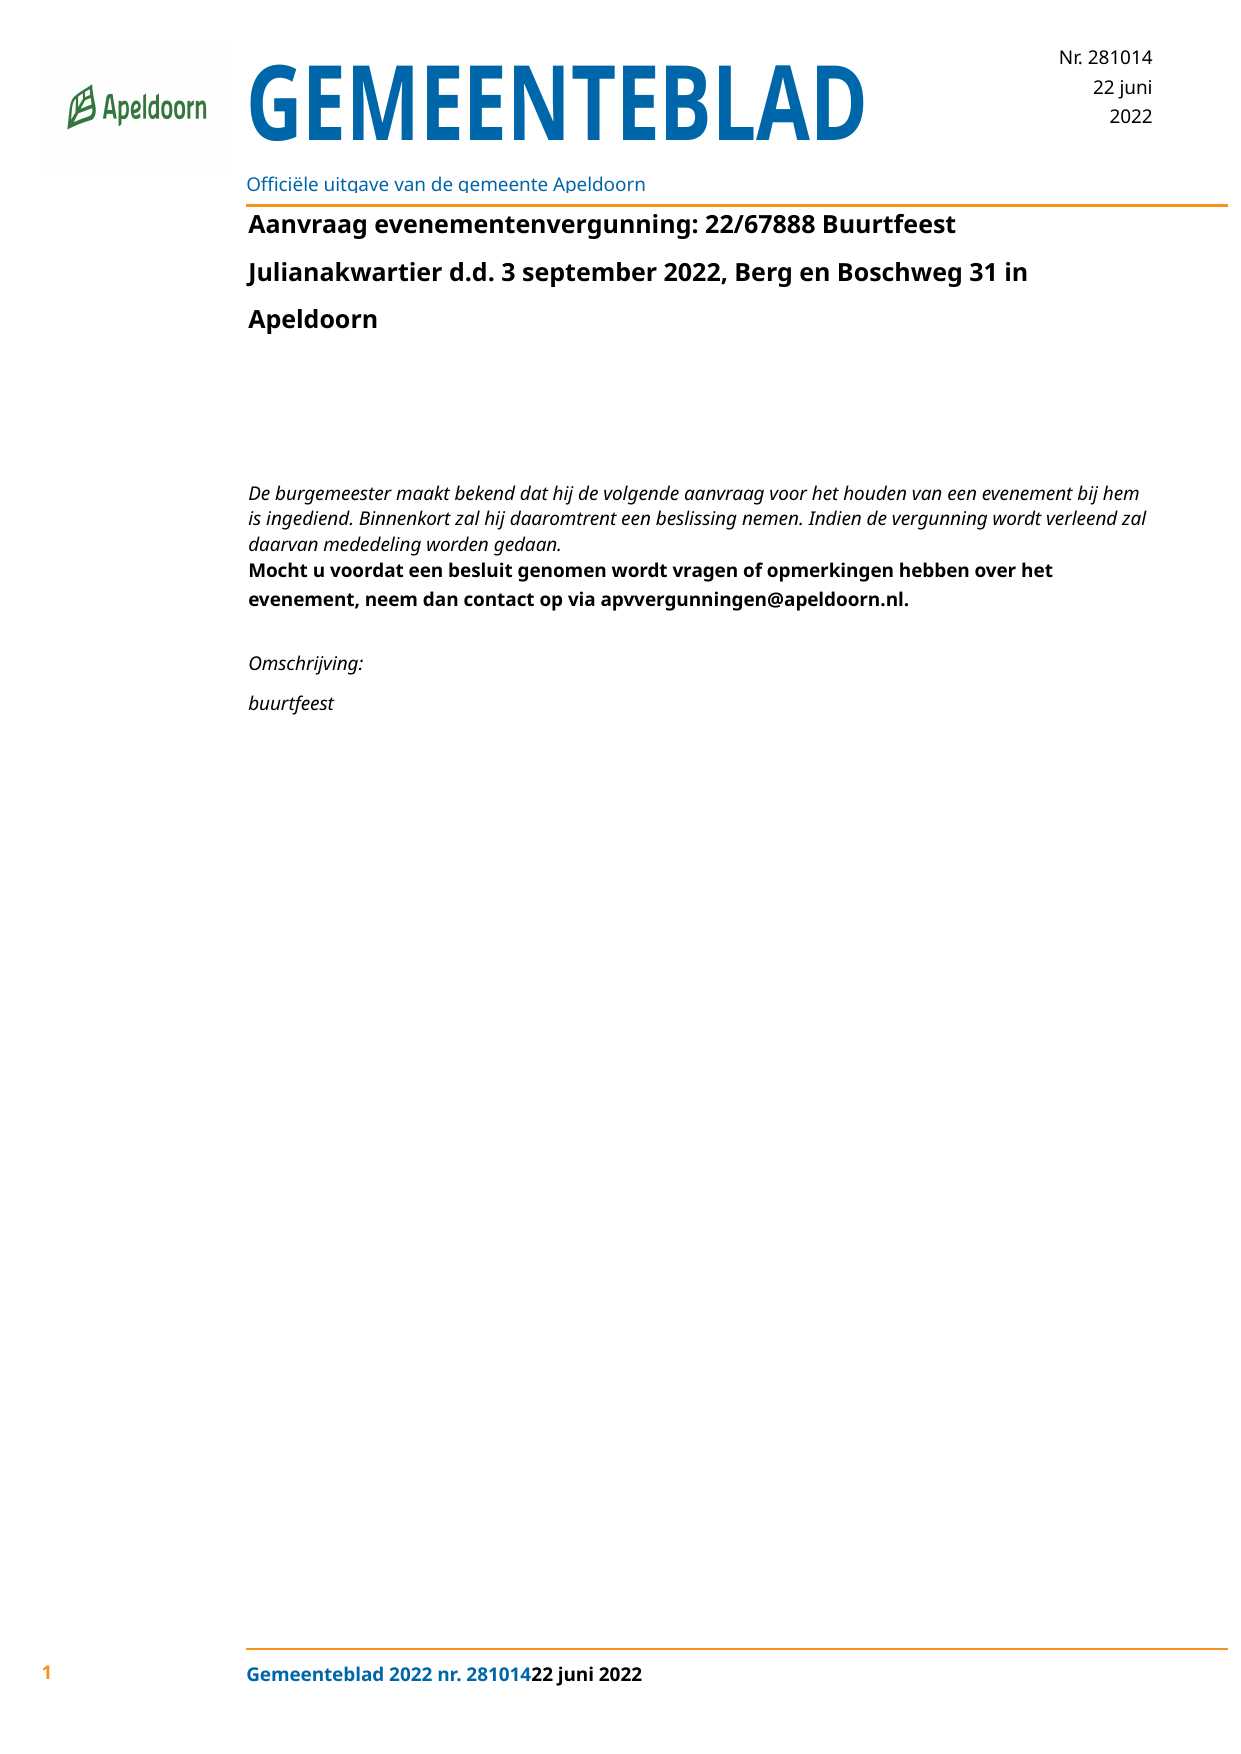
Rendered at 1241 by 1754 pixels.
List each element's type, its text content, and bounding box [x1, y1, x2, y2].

text Omschrijving: [248, 651, 1152, 676]
text De burgemeester maakt bekend dat hij de volgende aanvraag voor het houden van een evenement bij hem is ingediend. Binnenkort zal hij daaromtrent een beslissing nemen. Indien de vergunning wordt verleend zal daarvan mededeling worden gedaan. [248, 480, 1152, 557]
picture [41, 47, 231, 172]
text Aanvraag evenementenvergunning: 22/67888 Buurtfeest Julianakwartier d.d. 3 september 2022, Berg en Boschweg 31 in Apeldoorn [248, 207, 1152, 336]
text buurtfeest [248, 690, 1152, 716]
text Mocht u voordat een besluit genomen wordt vragen of opmerkingen hebben over het evenement, neem dan contact op via apvvergunningen@apeldoorn.nl. [248, 557, 1152, 612]
